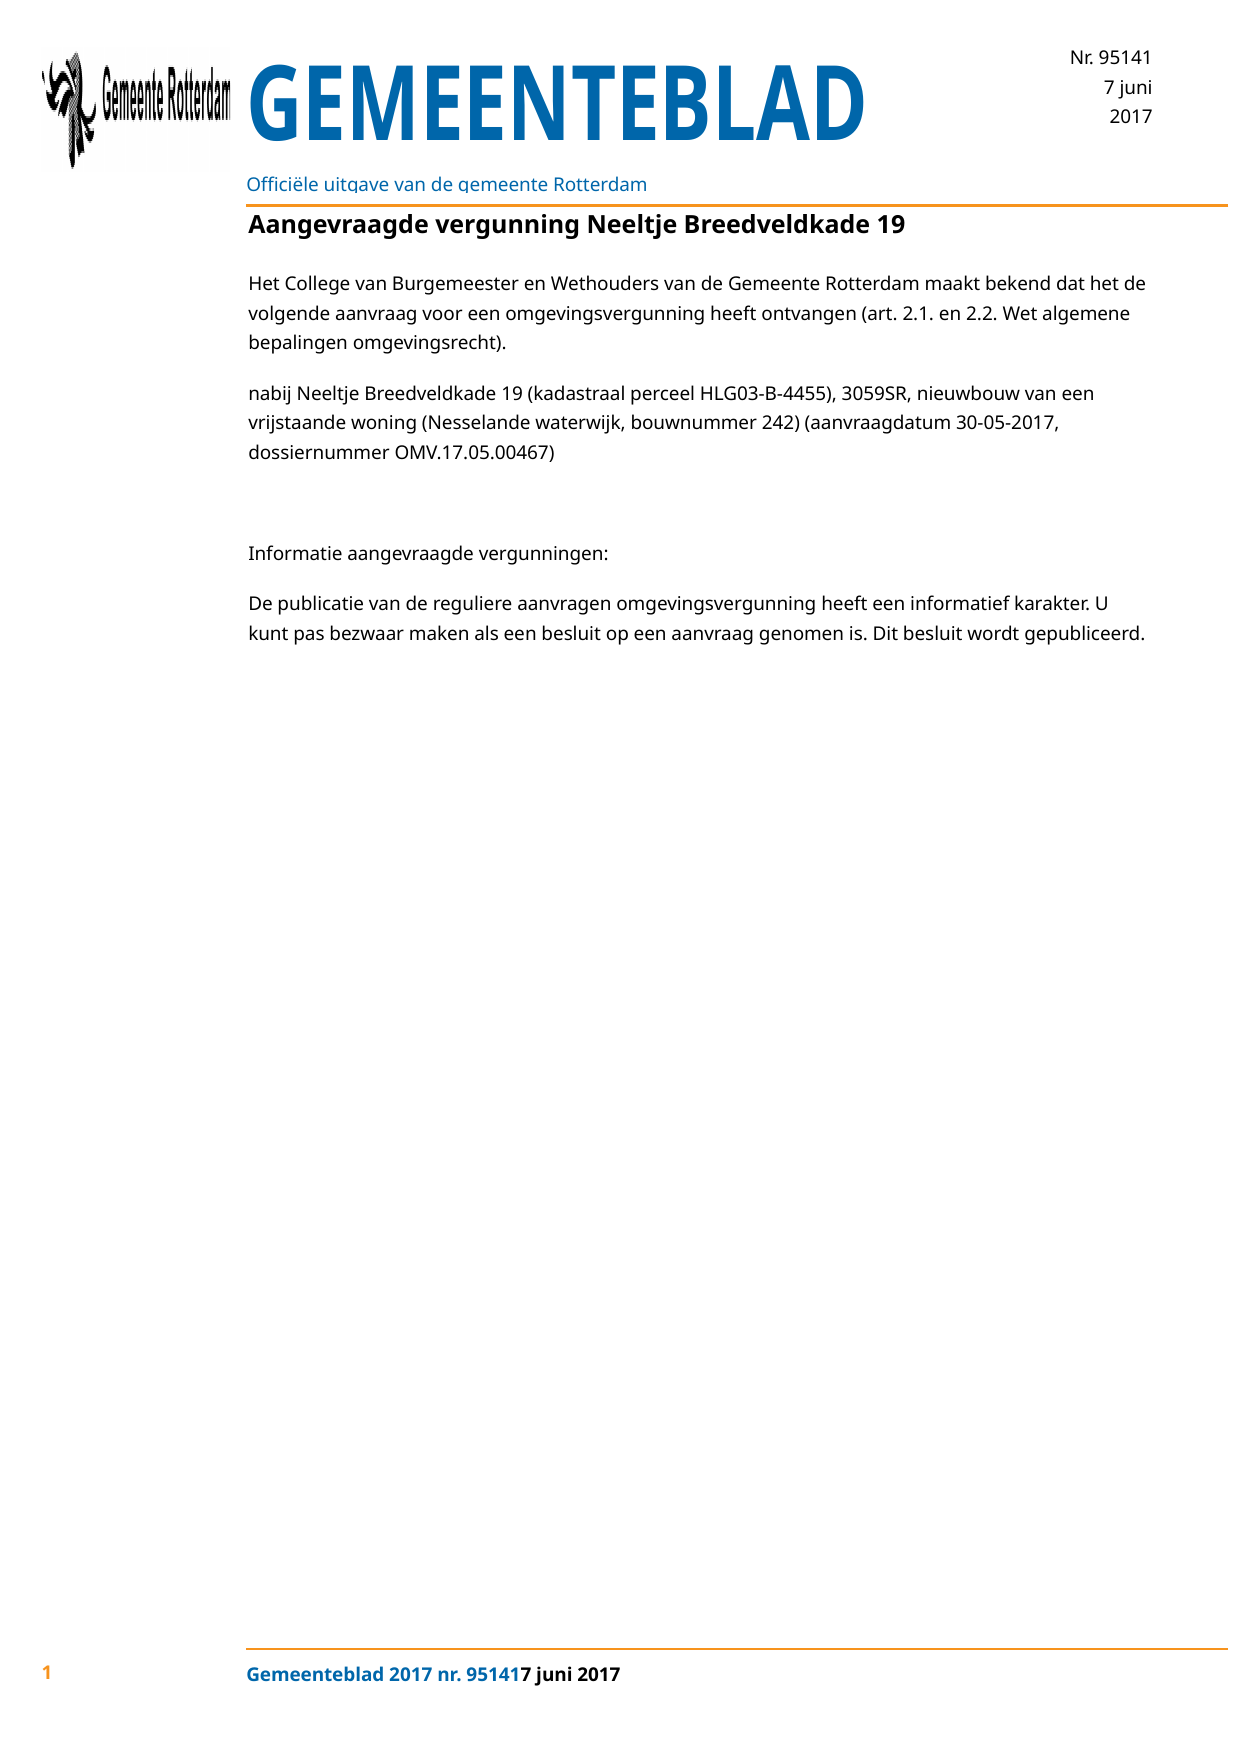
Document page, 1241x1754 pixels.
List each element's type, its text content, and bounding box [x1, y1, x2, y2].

text Het College van Burgemeester en Wethouders van de Gemeente Rotterdam maakt bekend dat het de volgende aanvraag voor een omgevingsvergunning heeft ontvangen (art. 2.1. en 2.2. Wet algemene bepalingen omgevingsrecht). [248, 270, 1152, 355]
text nabij Neeltje Breedveldkade 19 (kadastraal perceel HLG03-B-4455), 3059SR, nieuwbouw van een vrijstaande woning (Nesselande waterwijk, bouwnummer 242) (aanvraagdatum 30-05-2017, dossiernummer OMV.17.05.00467) [248, 380, 1152, 465]
picture [41, 47, 231, 172]
text De publicatie van de reguliere aanvragen omgevingsvergunning heeft een informatief karakter. U kunt pas bezwaar maken als een besluit op een aanvraag genomen is. Dit besluit wordt gepubliceerd. [248, 590, 1152, 646]
text Aangevraagde vergunning Neeltje Breedveldkade 19 [248, 207, 1152, 241]
text Informatie aangevraagde vergunningen: [248, 540, 1152, 566]
